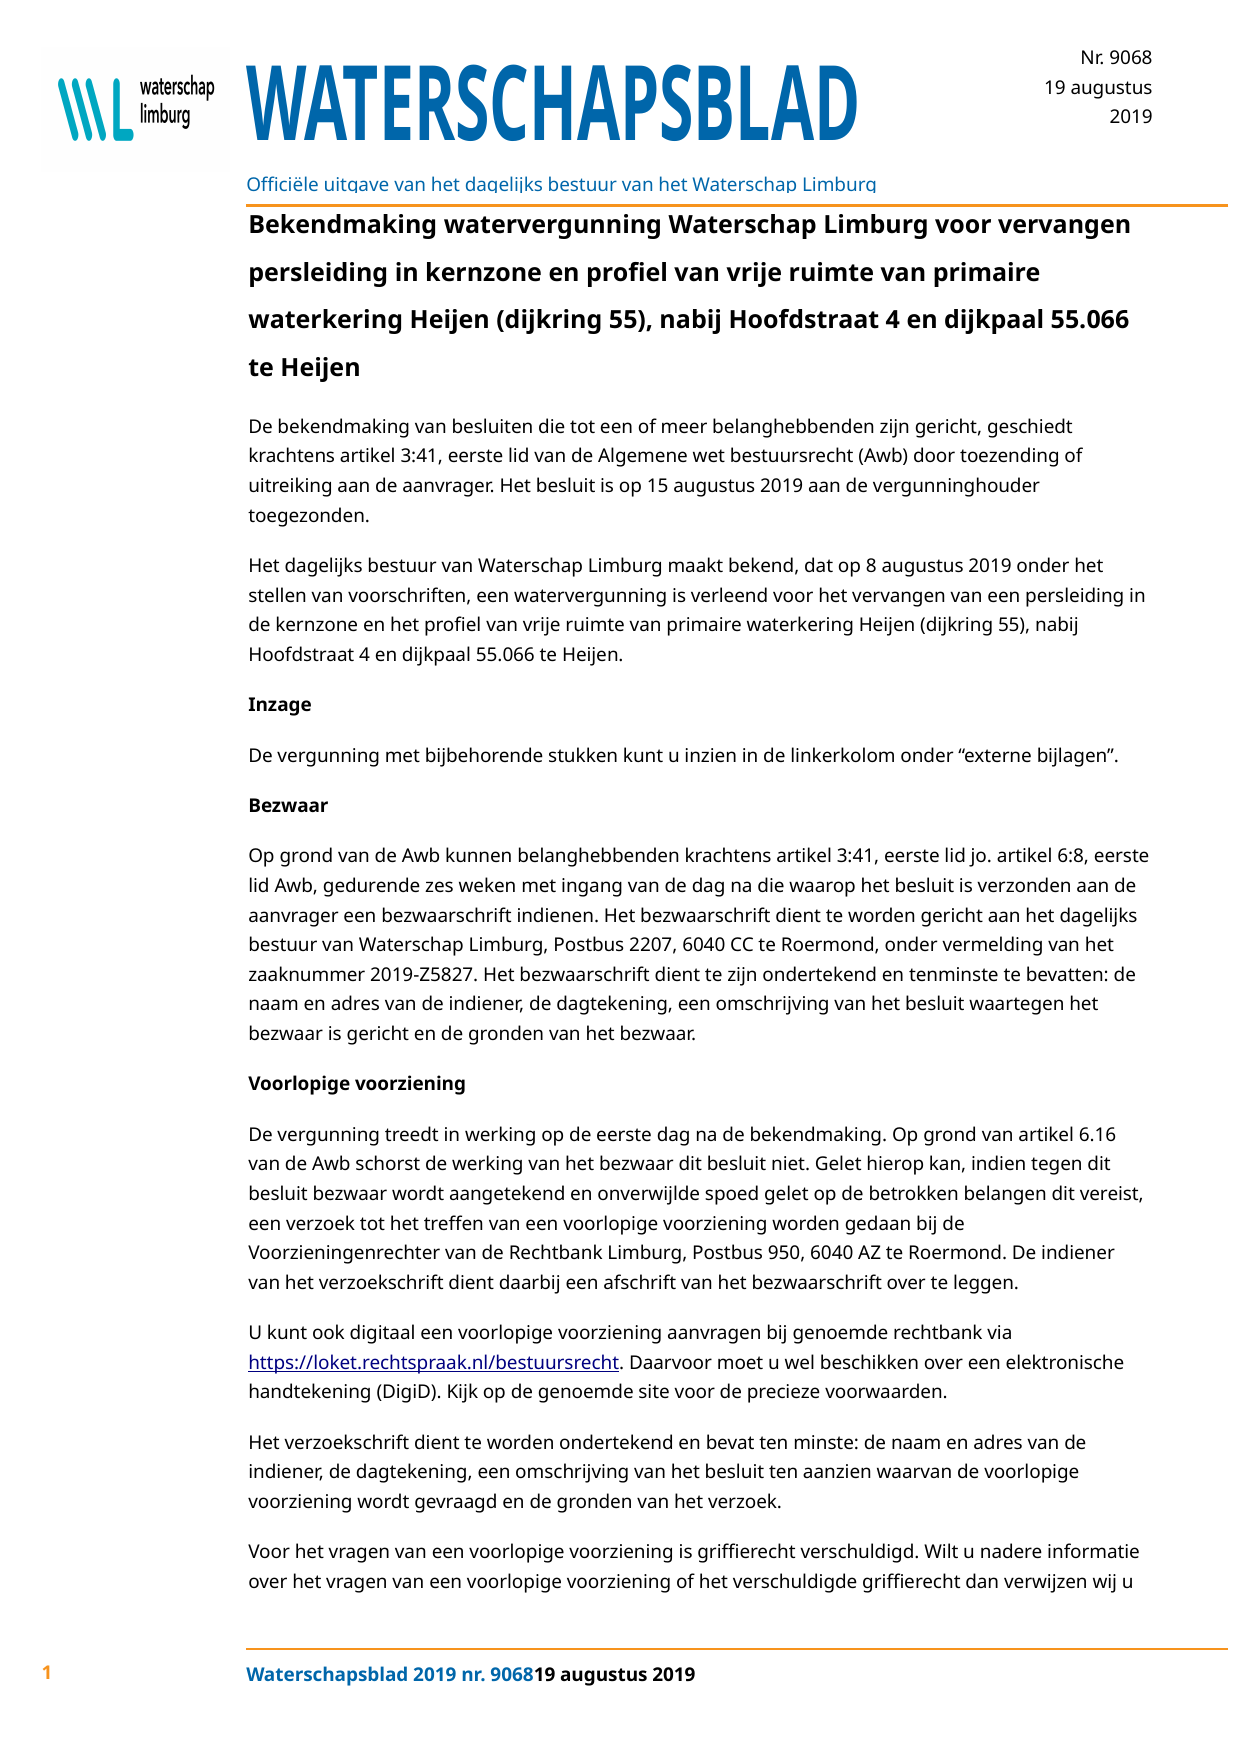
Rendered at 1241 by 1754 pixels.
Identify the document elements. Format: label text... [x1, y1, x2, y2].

text Het verzoekschrift dient te worden ondertekend en bevat ten minste: de naam en adres van de indiener, de dagtekening, een omschrijving van het besluit ten aanzien waarvan de voorlopige voorziening wordt gevraagd en de gronden van het verzoek. [248, 1429, 1152, 1514]
text U kunt ook digitaal een voorlopige voorziening aanvragen bij genoemde rechtbank via https://loket.rechtspraak.nl/bestuursrecht. Daarvoor moet u wel beschikken over een elektronische handtekening (DigiD). Kijk op de genoemde site voor de precieze voorwaarden. [248, 1319, 1152, 1404]
text Voor het vragen van een voorlopige voorziening is griffierecht verschuldigd. Wilt u nadere informatie over het vragen van een voorlopige voorziening of het verschuldigde griffierecht dan verwijzen wij u [248, 1538, 1152, 1594]
text Op grond van de Awb kunnen belanghebbenden krachtens artikel 3:41, eerste lid jo. artikel 6:8, eerste lid Awb, gedurende zes weken met ingang van de dag na die waarop het besluit is verzonden aan de aanvrager een bezwaarschrift indienen. Het bezwaarschrift dient te worden gericht aan het dagelijks bestuur van Waterschap Limburg, Postbus 2207, 6040 CC te Roermond, onder vermelding van het zaaknummer 2019-Z5827. Het bezwaarschrift dient te zijn ondertekend en tenminste te bevatten: de naam en adres van de indiener, de dagtekening, een omschrijving van het besluit waartegen het bezwaar is gericht en de gronden van het bezwaar. [248, 843, 1152, 1046]
text Het dagelijks bestuur van Waterschap Limburg maakt bekend, dat op 8 augustus 2019 onder het stellen van voorschriften, een watervergunning is verleend voor het vervangen van een persleiding in de kernzone en het profiel van vrije ruimte van primaire waterkering Heijen (dijkring 55), nabij Hoofdstraat 4 en dijkpaal 55.066 te Heijen. [248, 552, 1152, 667]
text De bekendmaking van besluiten die tot een of meer belanghebbenden zijn gericht, geschiedt krachtens artikel 3:41, eerste lid van de Algemene wet bestuursrecht (Awb) door toezending of uitreiking aan de aanvrager. Het besluit is op 15 augustus 2019 aan de vergunninghouder toegezonden. [248, 413, 1152, 528]
text Bezwaar [248, 792, 1152, 818]
text De vergunning treedt in werking op de eerste dag na de bekendmaking. Op grond van artikel 6.16 van de Awb schorst de werking van het bezwaar dit besluit niet. Gelet hierop kan, indien tegen dit besluit bezwaar wordt aangetekend en onverwijlde spoed gelet op de betrokken belangen dit vereist, een verzoek tot het treffen van een voorlopige voorziening worden gedaan bij de Voorzieningenrechter van de Rechtbank Limburg, Postbus 950, 6040 AZ te Roermond. De indiener van het verzoekschrift dient daarbij een afschrift van het bezwaarschrift over te leggen. [248, 1121, 1152, 1295]
text Inzage [248, 691, 1152, 717]
text Bekendmaking watervergunning Waterschap Limburg voor vervangen persleiding in kernzone en profiel van vrije ruimte van primaire waterkering Heijen (dijkring 55), nabij Hoofdstraat 4 en dijkpaal 55.066 te Heijen [248, 207, 1152, 384]
text De vergunning met bijbehorende stukken kunt u inzien in de linkerkolom onder “externe bijlagen”. [248, 742, 1152, 768]
picture [41, 47, 231, 172]
text Voorlopige voorziening [248, 1071, 1152, 1096]
